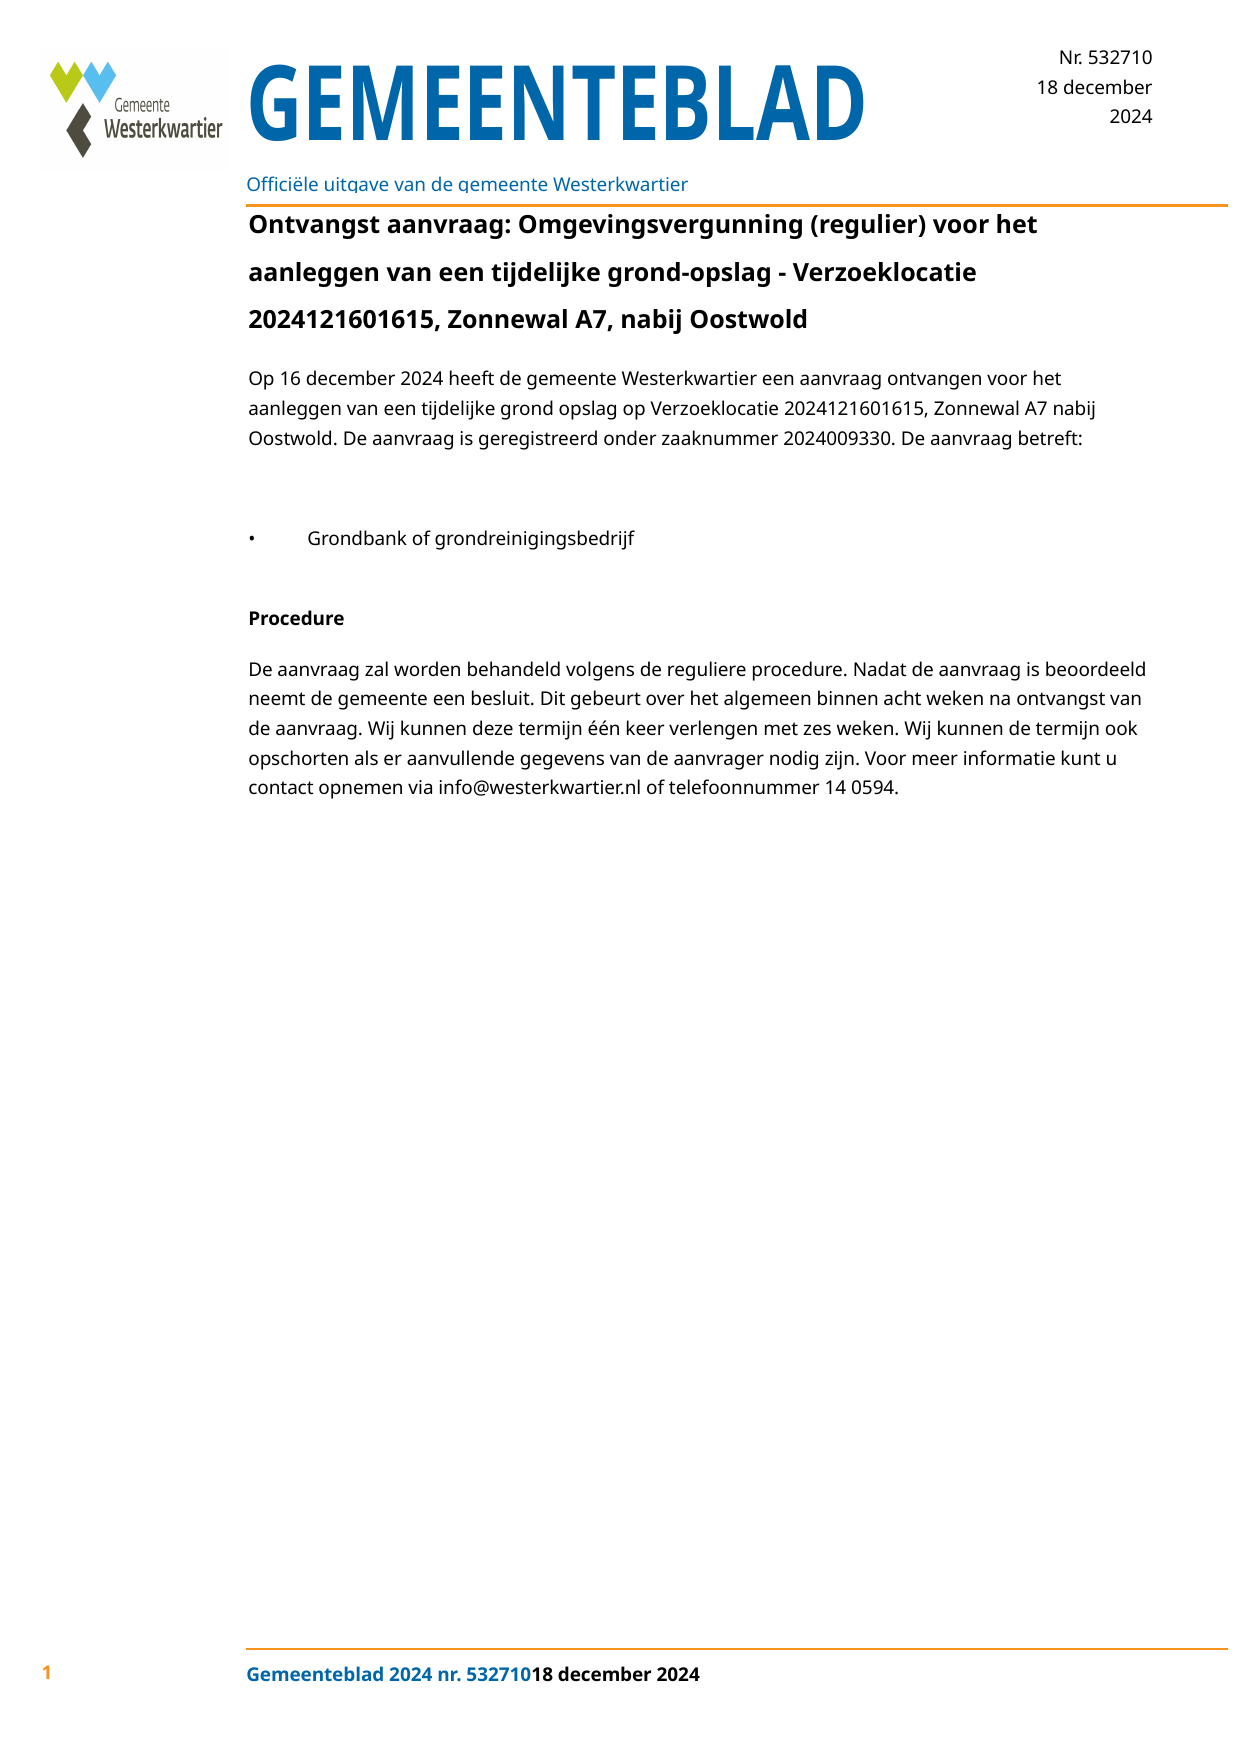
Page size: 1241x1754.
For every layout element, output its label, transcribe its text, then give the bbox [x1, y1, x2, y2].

text Op 16 december 2024 heeft de gemeente Westerkwartier een aanvraag ontvangen voor het aanleggen van een tijdelijke grond opslag op Verzoeklocatie 2024121601615, Zonnewal A7 nabij Oostwold. De aanvraag is geregistreerd onder zaaknummer 2024009330. De aanvraag betreft: [248, 366, 1152, 450]
text Procedure [248, 606, 1152, 631]
text De aanvraag zal worden behandeld volgens de reguliere procedure. Nadat de aanvraag is beoordeeld neemt de gemeente een besluit. Dit gebeurt over het algemeen binnen acht weken na ontvangst van de aanvraag. Wij kunnen deze termijn één keer verlengen met zes weken. Wij kunnen de termijn ook opschorten als er aanvullende gegevens van de aanvrager nodig zijn. Voor meer informatie kunt u contact opnemen via info@westerkwartier.nl of telefoonnummer 14 0594. [248, 656, 1152, 800]
text Ontvangst aanvraag: Omgevingsvergunning (regulier) voor het aanleggen van een tijdelijke grond-opslag - Verzoeklocatie 2024121601615, Zonnewal A7, nabij Oostwold [248, 207, 1152, 336]
list Grondbank of grondreinigingsbedrijf [248, 526, 1152, 551]
picture [41, 47, 231, 172]
